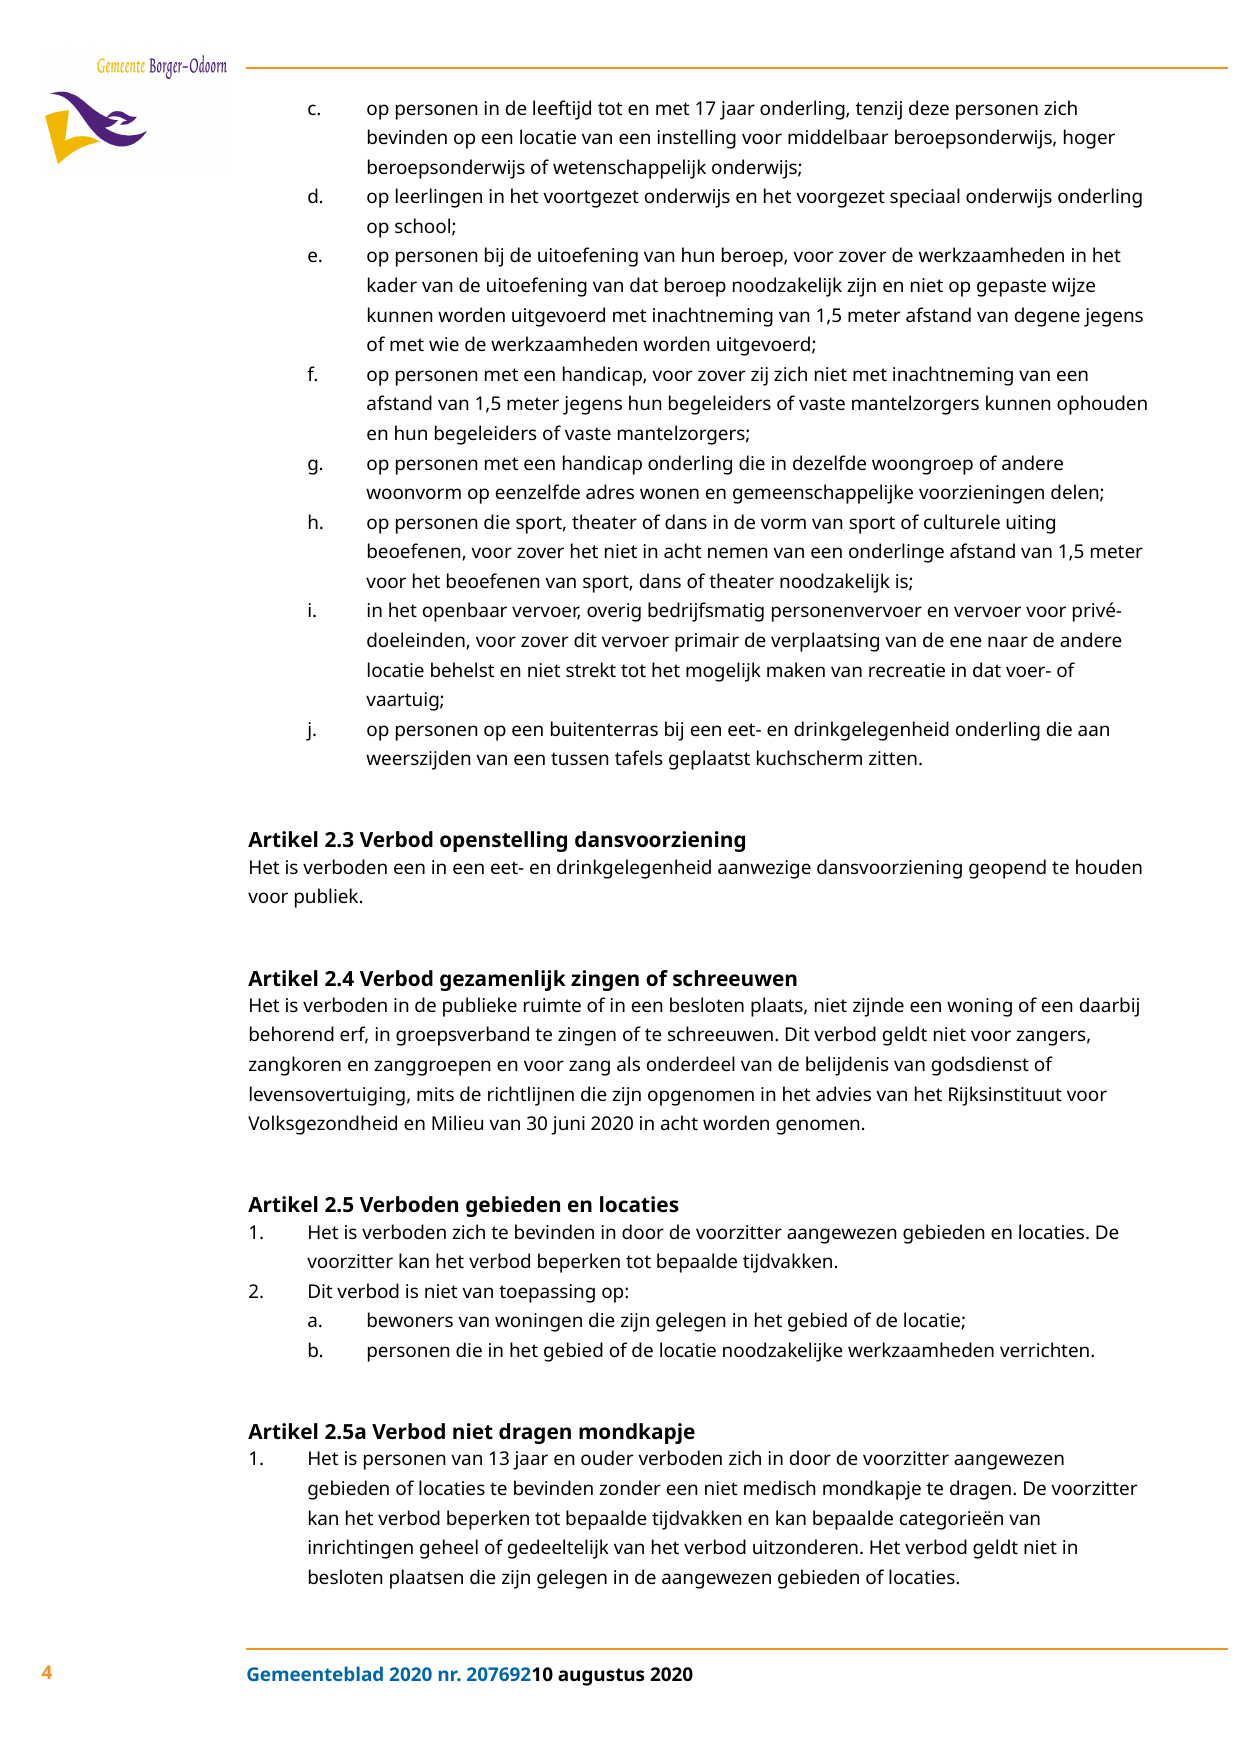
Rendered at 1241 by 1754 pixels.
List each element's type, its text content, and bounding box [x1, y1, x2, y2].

list op leerlingen in het voortgezet onderwijs en het voorgezet speciaal onderwijs onderling op school; [307, 183, 1152, 239]
text Het is verboden in de publieke ruimte of in een besloten plaats, niet zijnde een woning of een daarbij behorend erf, in groepsverband te zingen of te schreeuwen. Dit verbod geldt niet voor zangers, zangkoren en zanggroepen en voor zang als onderdeel van de belijdenis van godsdienst of levensovertuiging, mits de richtlijnen die zijn opgenomen in het advies van het Rijksinstituut voor Volksgezondheid en Milieu van 30 juni 2020 in acht worden genomen. [248, 992, 1152, 1136]
list personen die in het gebied of de locatie noodzakelijke werkzaamheden verrichten. [307, 1337, 1152, 1363]
text Artikel 2.4 Verbod gezamenlijk zingen of schreeuwen [248, 964, 1152, 992]
list op personen in de leeftijd tot en met 17 jaar onderling, tenzij deze personen zich bevinden op een locatie van een instelling voor middelbaar beroepsonderwijs, hoger beroepsonderwijs of wetenschappelijk onderwijs; [307, 95, 1152, 180]
list op personen die sport, theater of dans in de vorm van sport of culturele uiting beoefenen, voor zover het niet in acht nemen van een onderlinge afstand van 1,5 meter voor het beoefenen van sport, dans of theater noodzakelijk is; [307, 509, 1152, 594]
list in het openbaar vervoer, overig bedrijfsmatig personenvervoer en vervoer voor privé-doeleinden, voor zover dit vervoer primair de verplaatsing van de ene naar de andere locatie behelst en niet strekt tot het mogelijk maken van recreatie in dat voer- of vaartuig; [307, 598, 1152, 712]
picture [41, 47, 231, 172]
list op personen op een buitenterras bij een eet- en drinkgelegenheid onderling die aan weerszijden van een tussen tafels geplaatst kuchscherm zitten. [307, 716, 1152, 771]
list op personen met een handicap onderling die in dezelfde woongroep of andere woonvorm op eenzelfde adres wonen en gemeenschappelijke voorzieningen delen; [307, 450, 1152, 505]
list op personen met een handicap, voor zover zij zich niet met inachtneming van een afstand van 1,5 meter jegens hun begeleiders of vaste mantelzorgers kunnen ophouden en hun begeleiders of vaste mantelzorgers; [307, 361, 1152, 446]
list op personen bij de uitoefening van hun beroep, voor zover de werkzaamheden in het kader van de uitoefening van dat beroep noodzakelijk zijn en niet op gepaste wijze kunnen worden uitgevoerd met inachtneming van 1,5 meter afstand van degene jegens of met wie de werkzaamheden worden uitgevoerd; [307, 243, 1152, 357]
list Dit verbod is niet van toepassing op: [248, 1278, 1152, 1304]
text Artikel 2.3 Verbod openstelling dansvoorziening [248, 826, 1152, 854]
text Artikel 2.5 Verboden gebieden en locaties [248, 1190, 1152, 1219]
text Het is verboden een in een eet- en drinkgelegenheid aanwezige dansvoorziening geopend te houden voor publiek. [248, 854, 1152, 909]
list bewoners van woningen die zijn gelegen in het gebied of de locatie; [307, 1308, 1152, 1333]
text Artikel 2.5a Verbod niet dragen mondkapje [248, 1417, 1152, 1446]
list Het is personen van 13 jaar en ouder verboden zich in door de voorzitter aangewezen gebieden of locaties te bevinden zonder een niet medisch mondkapje te dragen. De voorzitter kan het verbod beperken tot bepaalde tijdvakken en kan bepaalde categorieën van inrichtingen geheel of gedeeltelijk van het verbod uitzonderen. Het verbod geldt niet in besloten plaatsen die zijn gelegen in de aangewezen gebieden of locaties. [248, 1446, 1152, 1590]
list Het is verboden zich te bevinden in door de voorzitter aangewezen gebieden en locaties. De voorzitter kan het verbod beperken tot bepaalde tijdvakken. [248, 1219, 1152, 1274]
